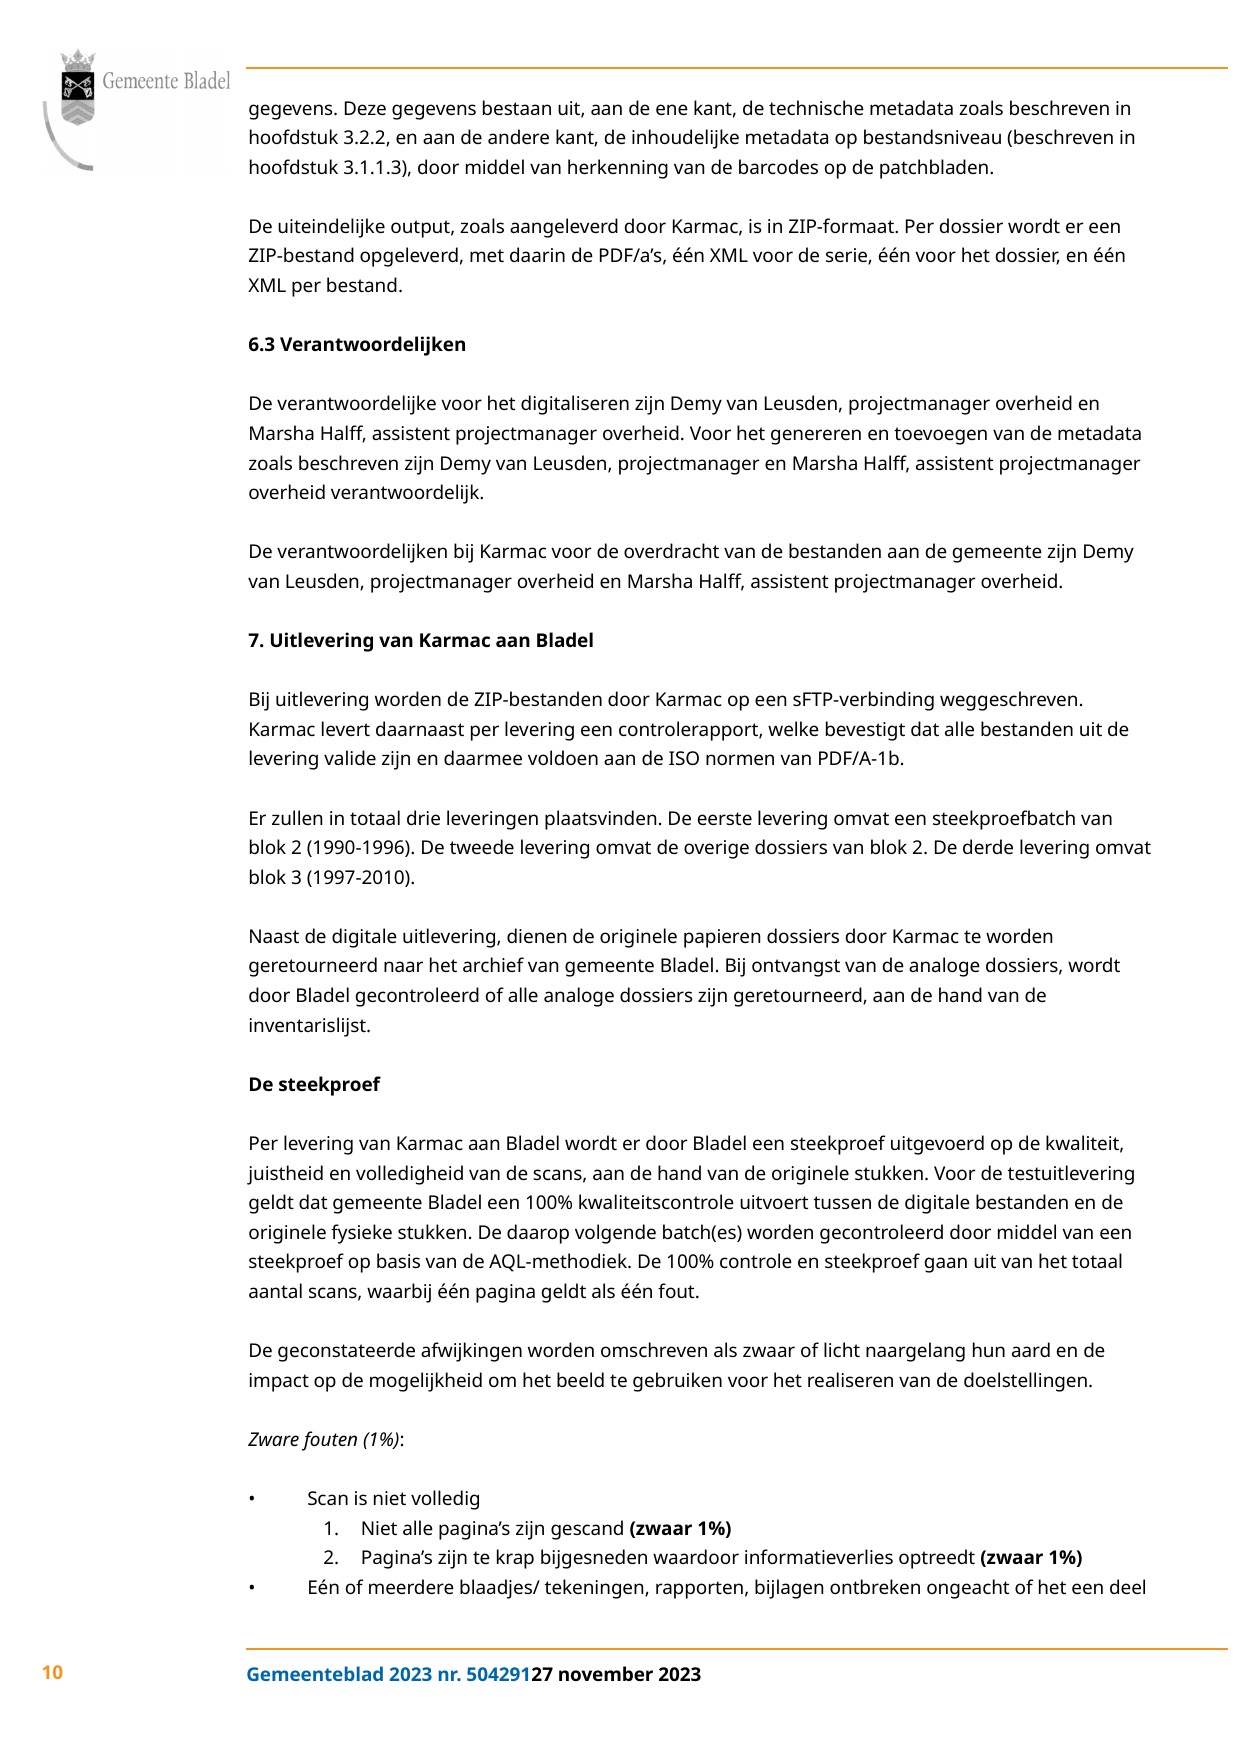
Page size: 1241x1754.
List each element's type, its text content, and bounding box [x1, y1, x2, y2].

text gegevens. Deze gegevens bestaan uit, aan de ene kant, de technische metadata zoals beschreven in hoofdstuk 3.2.2, en aan de andere kant, de inhoudelijke metadata op bestandsniveau (beschreven in hoofdstuk 3.1.1.3), door middel van herkenning van de barcodes op de patchbladen. [248, 95, 1152, 180]
text Zware fouten (1%): [248, 1426, 1152, 1452]
picture [41, 47, 231, 172]
text De geconstateerde afwijkingen worden omschreven als zwaar of licht naargelang hun aard en de impact op de mogelijkheid om het beeld te gebruiken voor het realiseren van de doelstellingen. [248, 1337, 1152, 1393]
list Niet alle pagina’s zijn gescand (zwaar 1%) [323, 1515, 1152, 1541]
list Eén of meerdere blaadjes/ tekeningen, rapporten, bijlagen ontbreken ongeacht of het een deel [248, 1574, 1152, 1600]
text Naast de digitale uitlevering, dienen de originele papieren dossiers door Karmac te worden geretourneerd naar het archief van gemeente Bladel. Bij ontvangst van de analoge dossiers, wordt door Bladel gecontroleerd of alle analoge dossiers zijn geretourneerd, aan de hand van de inventarislijst. [248, 923, 1152, 1038]
text Er zullen in totaal drie leveringen plaatsvinden. De eerste levering omvat een steekproefbatch van blok 2 (1990-1996). De tweede levering omvat de overige dossiers van blok 2. De derde levering omvat blok 3 (1997-2010). [248, 805, 1152, 890]
text Bij uitlevering worden de ZIP-bestanden door Karmac op een sFTP-verbinding weggeschreven. Karmac levert daarnaast per levering een controlerapport, welke bevestigt dat alle bestanden uit de levering valide zijn en daarmee voldoen aan de ISO normen van PDF/A-1b. [248, 686, 1152, 771]
text De uiteindelijke output, zoals aangeleverd door Karmac, is in ZIP-formaat. Per dossier wordt er een ZIP-bestand opgeleverd, met daarin de PDF/a’s, één XML voor de serie, één voor het dossier, en één XML per bestand. [248, 213, 1152, 298]
text De verantwoordelijke voor het digitaliseren zijn Demy van Leusden, projectmanager overheid en Marsha Halff, assistent projectmanager overheid. Voor het genereren en toevoegen van de metadata zoals beschreven zijn Demy van Leusden, projectmanager en Marsha Halff, assistent projectmanager overheid verantwoordelijk. [248, 391, 1152, 505]
text 7. Uitlevering van Karmac aan Bladel [248, 627, 1152, 653]
text 6.3 Verantwoordelijken [248, 331, 1152, 357]
text De steekproef [248, 1071, 1152, 1097]
list Pagina’s zijn te krap bijgesneden waardoor informatieverlies optreedt (zwaar 1%) [323, 1544, 1152, 1570]
text Per levering van Karmac aan Bladel wordt er door Bladel een steekproef uitgevoerd op de kwaliteit, juistheid en volledigheid van de scans, aan de hand van de originele stukken. Voor de testuitlevering geldt dat gemeente Bladel een 100% kwaliteitscontrole uitvoert tussen de digitale bestanden en de originele fysieke stukken. De daarop volgende batch(es) worden gecontroleerd door middel van een steekproef op basis van de AQL-methodiek. De 100% controle en steekproef gaan uit van het totaal aantal scans, waarbij één pagina geldt als één fout. [248, 1130, 1152, 1304]
list Scan is niet volledig [248, 1485, 1152, 1511]
text De verantwoordelijken bij Karmac voor de overdracht van de bestanden aan de gemeente zijn Demy van Leusden, projectmanager overheid en Marsha Halff, assistent projectmanager overheid. [248, 538, 1152, 594]
